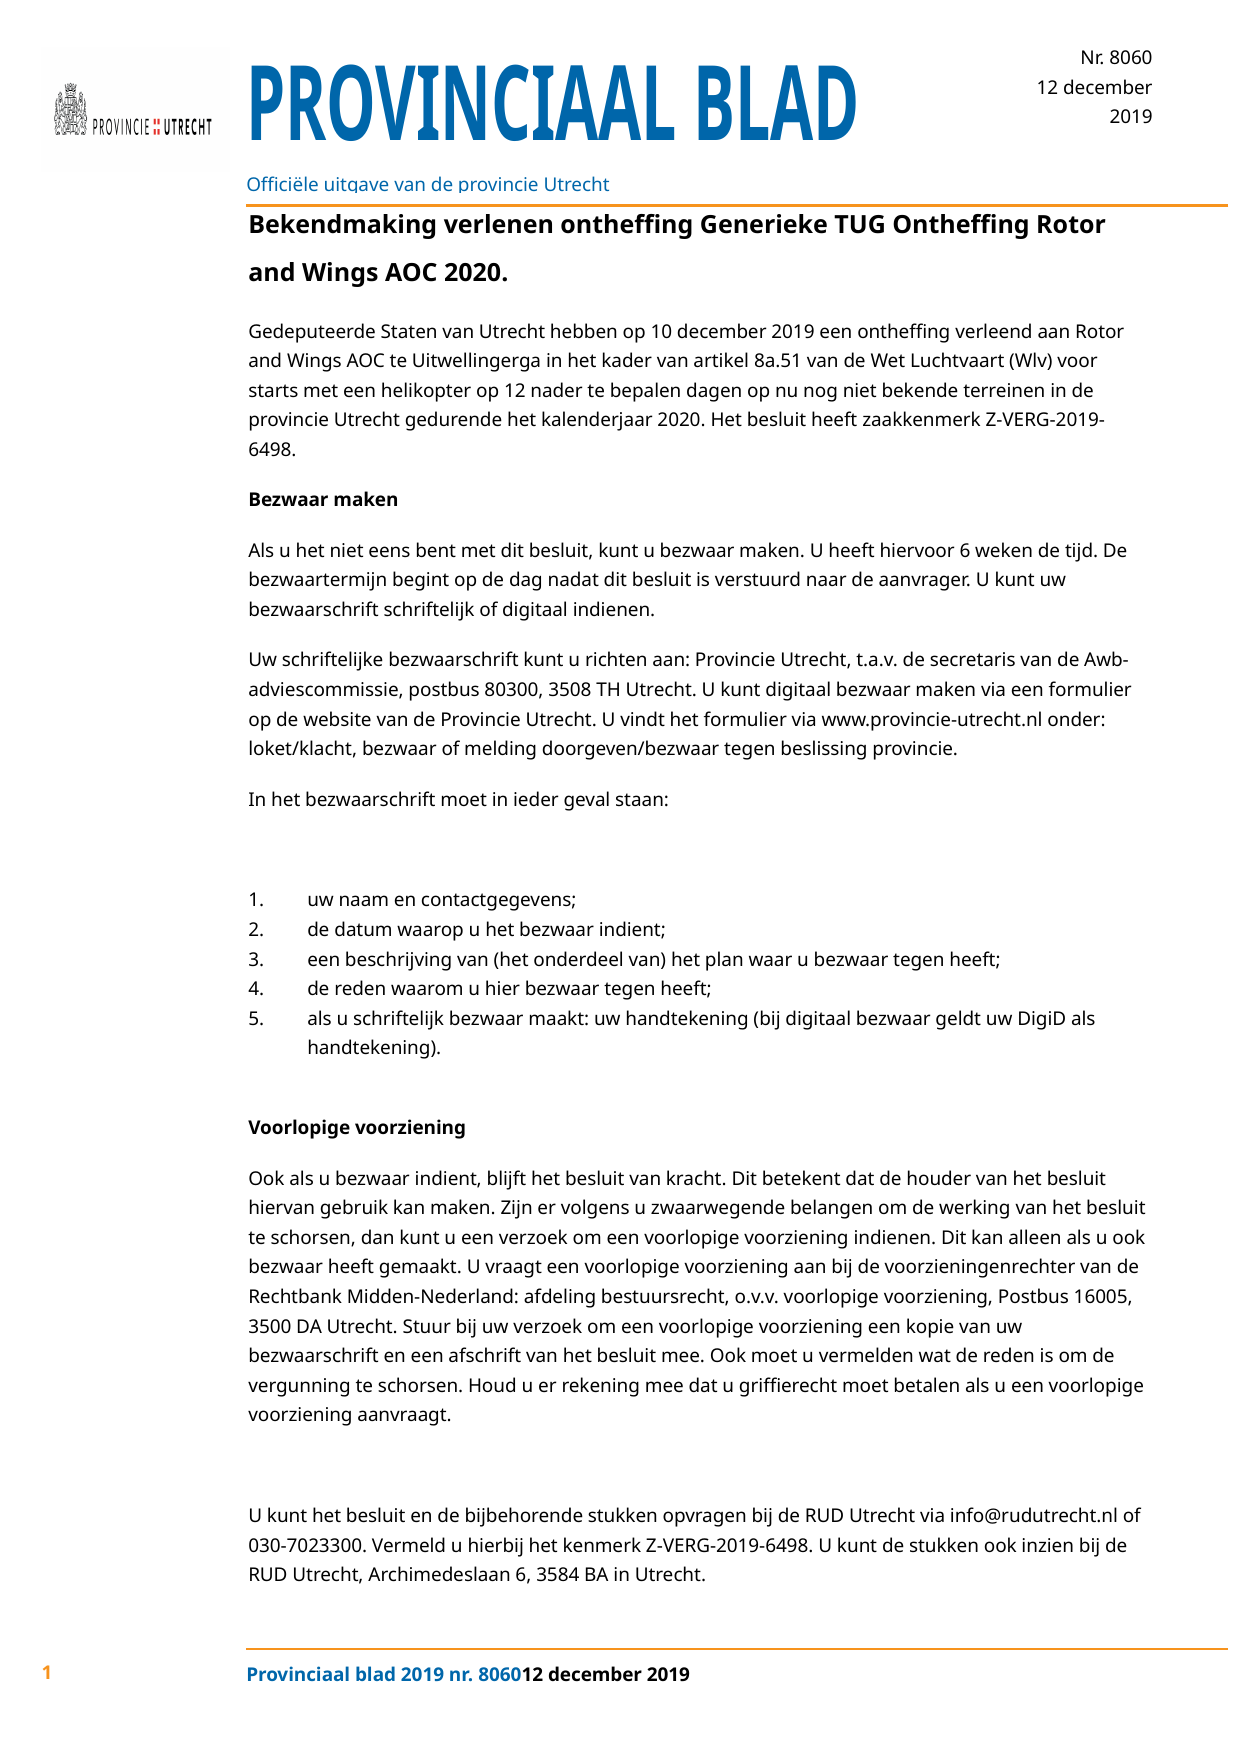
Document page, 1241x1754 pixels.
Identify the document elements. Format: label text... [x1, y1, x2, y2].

text Als u het niet eens bent met dit besluit, kunt u bezwaar maken. U heeft hiervoor 6 weken de tijd. De bezwaartermijn begint op de dag nadat dit besluit is verstuurd naar de aanvrager. U kunt uw bezwaarschrift schriftelijk of digitaal indienen. [248, 537, 1152, 622]
text Ook als u bezwaar indient, blijft het besluit van kracht. Dit betekent dat de houder van het besluit hiervan gebruik kan maken. Zijn er volgens u zwaarwegende belangen om de werking van het besluit te schorsen, dan kunt u een verzoek om een voorlopige voorziening indienen. Dit kan alleen als u ook bezwaar heeft gemaakt. U vraagt een voorlopige voorziening aan bij de voorzieningenrechter van de Rechtbank Midden-Nederland: afdeling bestuursrecht, o.v.v. voorlopige voorziening, Postbus 16005, 3500 DA Utrecht. Stuur bij uw verzoek om een voorlopige voorziening een kopie van uw bezwaarschrift en een afschrift van het besluit mee. Ook moet u vermelden wat de reden is om de vergunning te schorsen. Houd u er rekening mee dat u griffierecht moet betalen als u een voorlopige voorziening aanvraagt. [248, 1165, 1152, 1427]
list de datum waarop u het bezwaar indient; [248, 916, 1152, 942]
list uw naam en contactgegevens; [248, 887, 1152, 912]
text Bekendmaking verlenen ontheffing Generieke TUG Ontheffing Rotor and Wings AOC 2020. [248, 207, 1152, 288]
text Voorlopige voorziening [248, 1114, 1152, 1140]
text Uw schriftelijke bezwaarschrift kunt u richten aan: Provincie Utrecht, t.a.v. de secretaris van de Awb-adviescommissie, postbus 80300, 3508 TH Utrecht. U kunt digitaal bezwaar maken via een formulier op de website van de Provincie Utrecht. U vindt het formulier via www.provincie-utrecht.nl onder: loket/klacht, bezwaar of melding doorgeven/bezwaar tegen beslissing provincie. [248, 647, 1152, 761]
picture [41, 47, 231, 172]
list een beschrijving van (het onderdeel van) het plan waar u bezwaar tegen heeft; [248, 946, 1152, 972]
list als u schriftelijk bezwaar maakt: uw handtekening (bij digitaal bezwaar geldt uw DigiD als handtekening). [248, 1005, 1152, 1060]
text Bezwaar maken [248, 487, 1152, 512]
list de reden waarom u hier bezwaar tegen heeft; [248, 975, 1152, 1001]
text Gedeputeerde Staten van Utrecht hebben op 10 december 2019 een ontheffing verleend aan Rotor and Wings AOC te Uitwellingerga in het kader van artikel 8a.51 van de Wet Luchtvaart (Wlv) voor starts met een helikopter op 12 nader te bepalen dagen op nu nog niet bekende terreinen in de provincie Utrecht gedurende het kalenderjaar 2020. Het besluit heeft zaakkenmerk Z-VERG-2019-6498. [248, 318, 1152, 462]
text U kunt het besluit en de bijbehorende stukken opvragen bij de RUD Utrecht via info@rudutrecht.nl of 030-7023300. Vermeld u hierbij het kenmerk Z-VERG-2019-6498. U kunt de stukken ook inzien bij de RUD Utrecht, Archimedeslaan 6, 3584 BA in Utrecht. [248, 1502, 1152, 1587]
text In het bezwaarschrift moet in ieder geval staan: [248, 786, 1152, 812]
